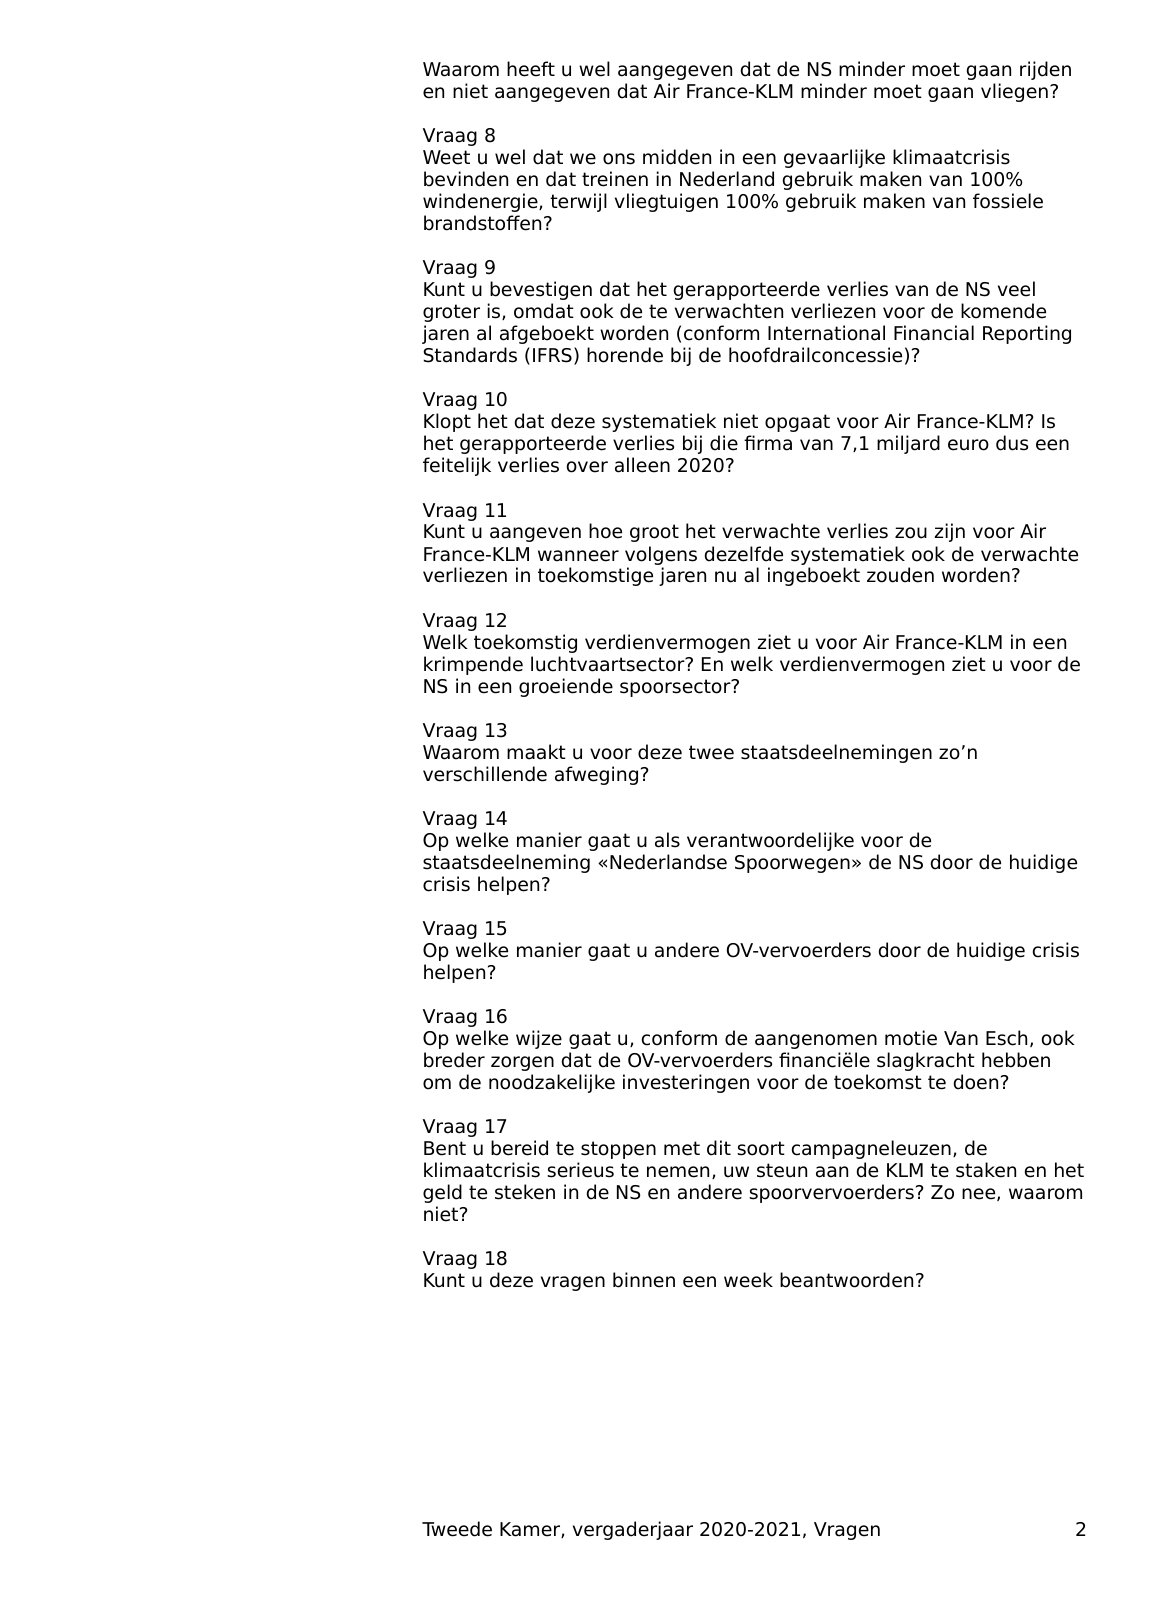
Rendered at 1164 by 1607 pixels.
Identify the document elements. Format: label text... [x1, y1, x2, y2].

text Bent u bereid te stoppen met dit soort campagneleuzen, de klimaatcrisis serieus te nemen, uw steun aan de KLM te staken en het geld te steken in de NS en andere spoorvervoerders? Zo nee, waarom niet? [422, 1138, 1087, 1226]
text Vraag 18 [422, 1248, 1087, 1270]
text Waarom heeft u wel aangegeven dat de NS minder moet gaan rijden en niet aangegeven dat Air France-KLM minder moet gaan vliegen? [422, 59, 1087, 103]
text Vraag 17 [422, 1116, 1087, 1138]
text Op welke wijze gaat u, conform de aangenomen motie Van Esch, ook breder zorgen dat de OV-vervoerders financiële slagkracht hebben om de noodzakelijke investeringen voor de toekomst te doen? [422, 1028, 1087, 1094]
text Vraag 14 [422, 808, 1087, 830]
text Kunt u bevestigen dat het gerapporteerde verlies van de NS veel groter is, omdat ook de te verwachten verliezen voor de komende jaren al afgeboekt worden (conform International Financial Reporting Standards (IFRS) horende bij de hoofdrailconcessie)? [422, 279, 1087, 367]
text Kunt u aangeven hoe groot het verwachte verlies zou zijn voor Air France-KLM wanneer volgens dezelfde systematiek ook de verwachte verliezen in toekomstige jaren nu al ingeboekt zouden worden? [422, 521, 1087, 587]
text Vraag 11 [422, 499, 1087, 521]
text Weet u wel dat we ons midden in een gevaarlijke klimaatcrisis bevinden en dat treinen in Nederland gebruik maken van 100% windenergie, terwijl vliegtuigen 100% gebruik maken van fossiele brandstoffen? [422, 147, 1087, 235]
text Vraag 15 [422, 918, 1087, 940]
text Waarom maakt u voor deze twee staatsdeelnemingen zo’n verschillende afweging? [422, 742, 1087, 786]
text Vraag 9 [422, 257, 1087, 279]
text Kunt u deze vragen binnen een week beantwoorden? [422, 1270, 1087, 1292]
text Vraag 10 [422, 389, 1087, 411]
text Op welke manier gaat u als verantwoordelijke voor de staatsdeelneming «Nederlandse Spoorwegen» de NS door de huidige crisis helpen? [422, 830, 1087, 896]
text Vraag 16 [422, 1006, 1087, 1028]
text Vraag 8 [422, 125, 1087, 147]
text Vraag 12 [422, 609, 1087, 632]
text Vraag 13 [422, 720, 1087, 742]
text Welk toekomstig verdienvermogen ziet u voor Air France-KLM in een krimpende luchtvaartsector? En welk verdienvermogen ziet u voor de NS in een groeiende spoorsector? [422, 632, 1087, 697]
text Klopt het dat deze systematiek niet opgaat voor Air France-KLM? Is het gerapporteerde verlies bij die firma van 7,1 miljard euro dus een feitelijk verlies over alleen 2020? [422, 411, 1087, 477]
text Op welke manier gaat u andere OV-vervoerders door de huidige crisis helpen? [422, 940, 1087, 984]
